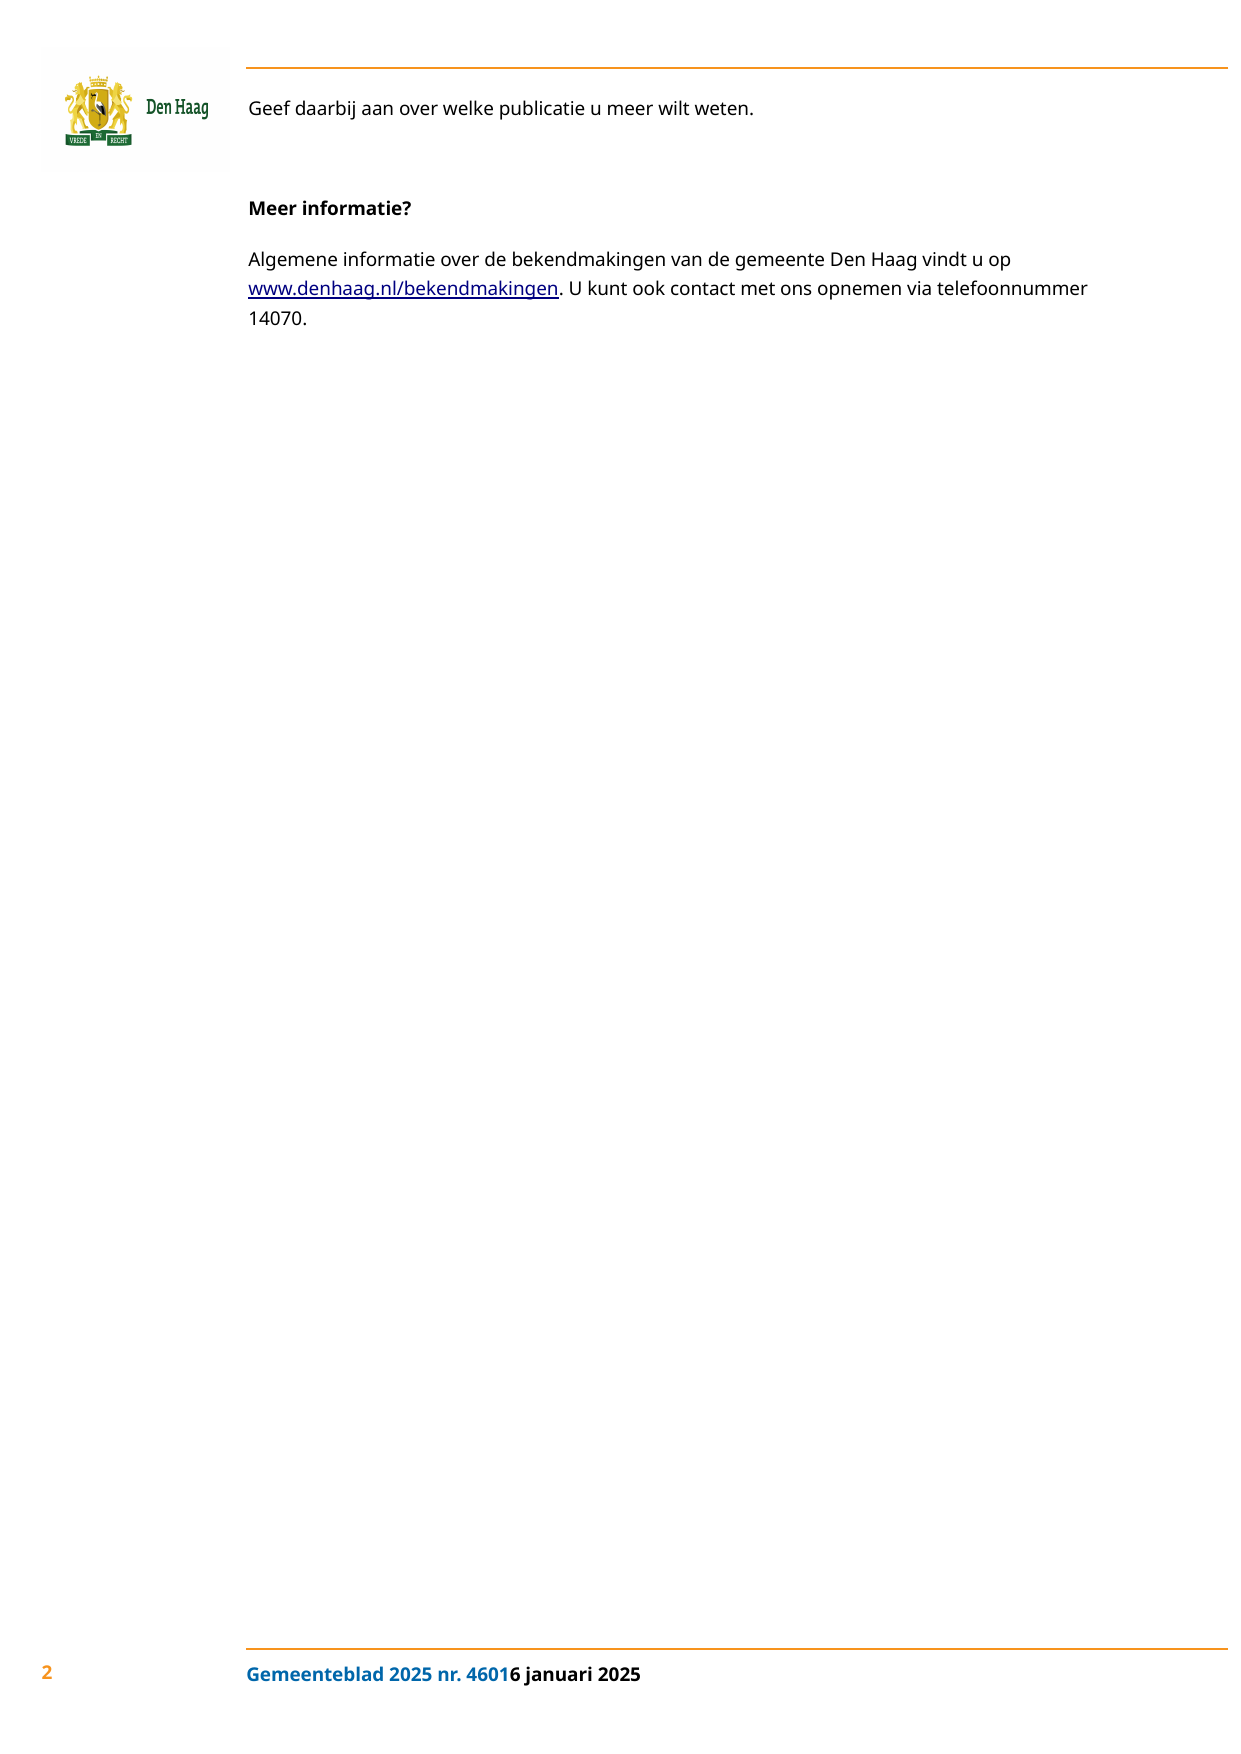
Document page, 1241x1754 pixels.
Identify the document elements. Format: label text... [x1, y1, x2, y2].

text Meer informatie? [248, 196, 1152, 221]
text Geef daarbij aan over welke publicatie u meer wilt weten. [248, 95, 1152, 121]
picture [41, 47, 231, 172]
text Algemene informatie over de bekendmakingen van de gemeente Den Haag vindt u op www.denhaag.nl/bekendmakingen. U kunt ook contact met ons opnemen via telefoonnummer 14070. [248, 246, 1152, 331]
